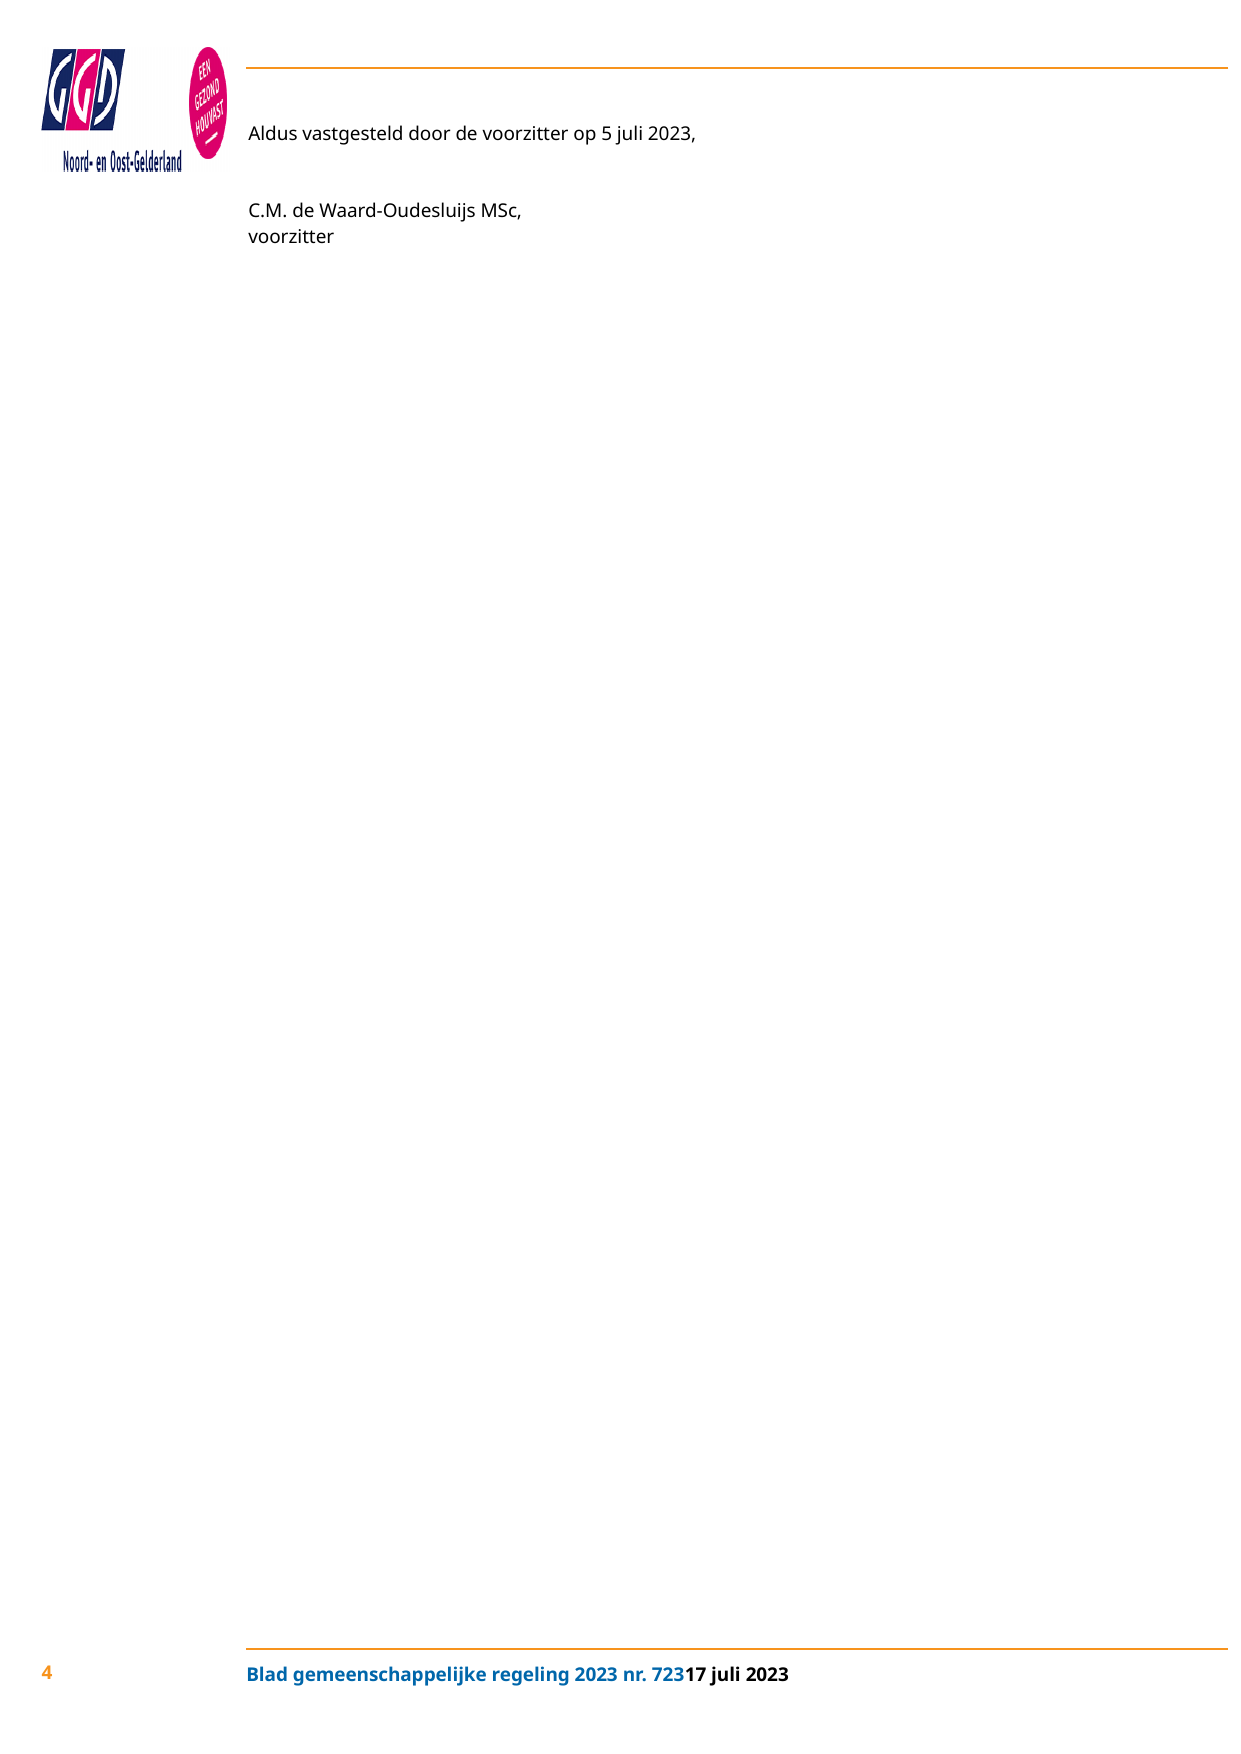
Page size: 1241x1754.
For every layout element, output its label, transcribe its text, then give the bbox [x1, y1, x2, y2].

text Aldus vastgesteld door de voorzitter op 5 juli 2023, [248, 121, 1152, 146]
picture [41, 47, 231, 172]
text C.M. de Waard-Oudesluijs MSc, [248, 198, 1152, 223]
text voorzitter [248, 223, 1152, 249]
